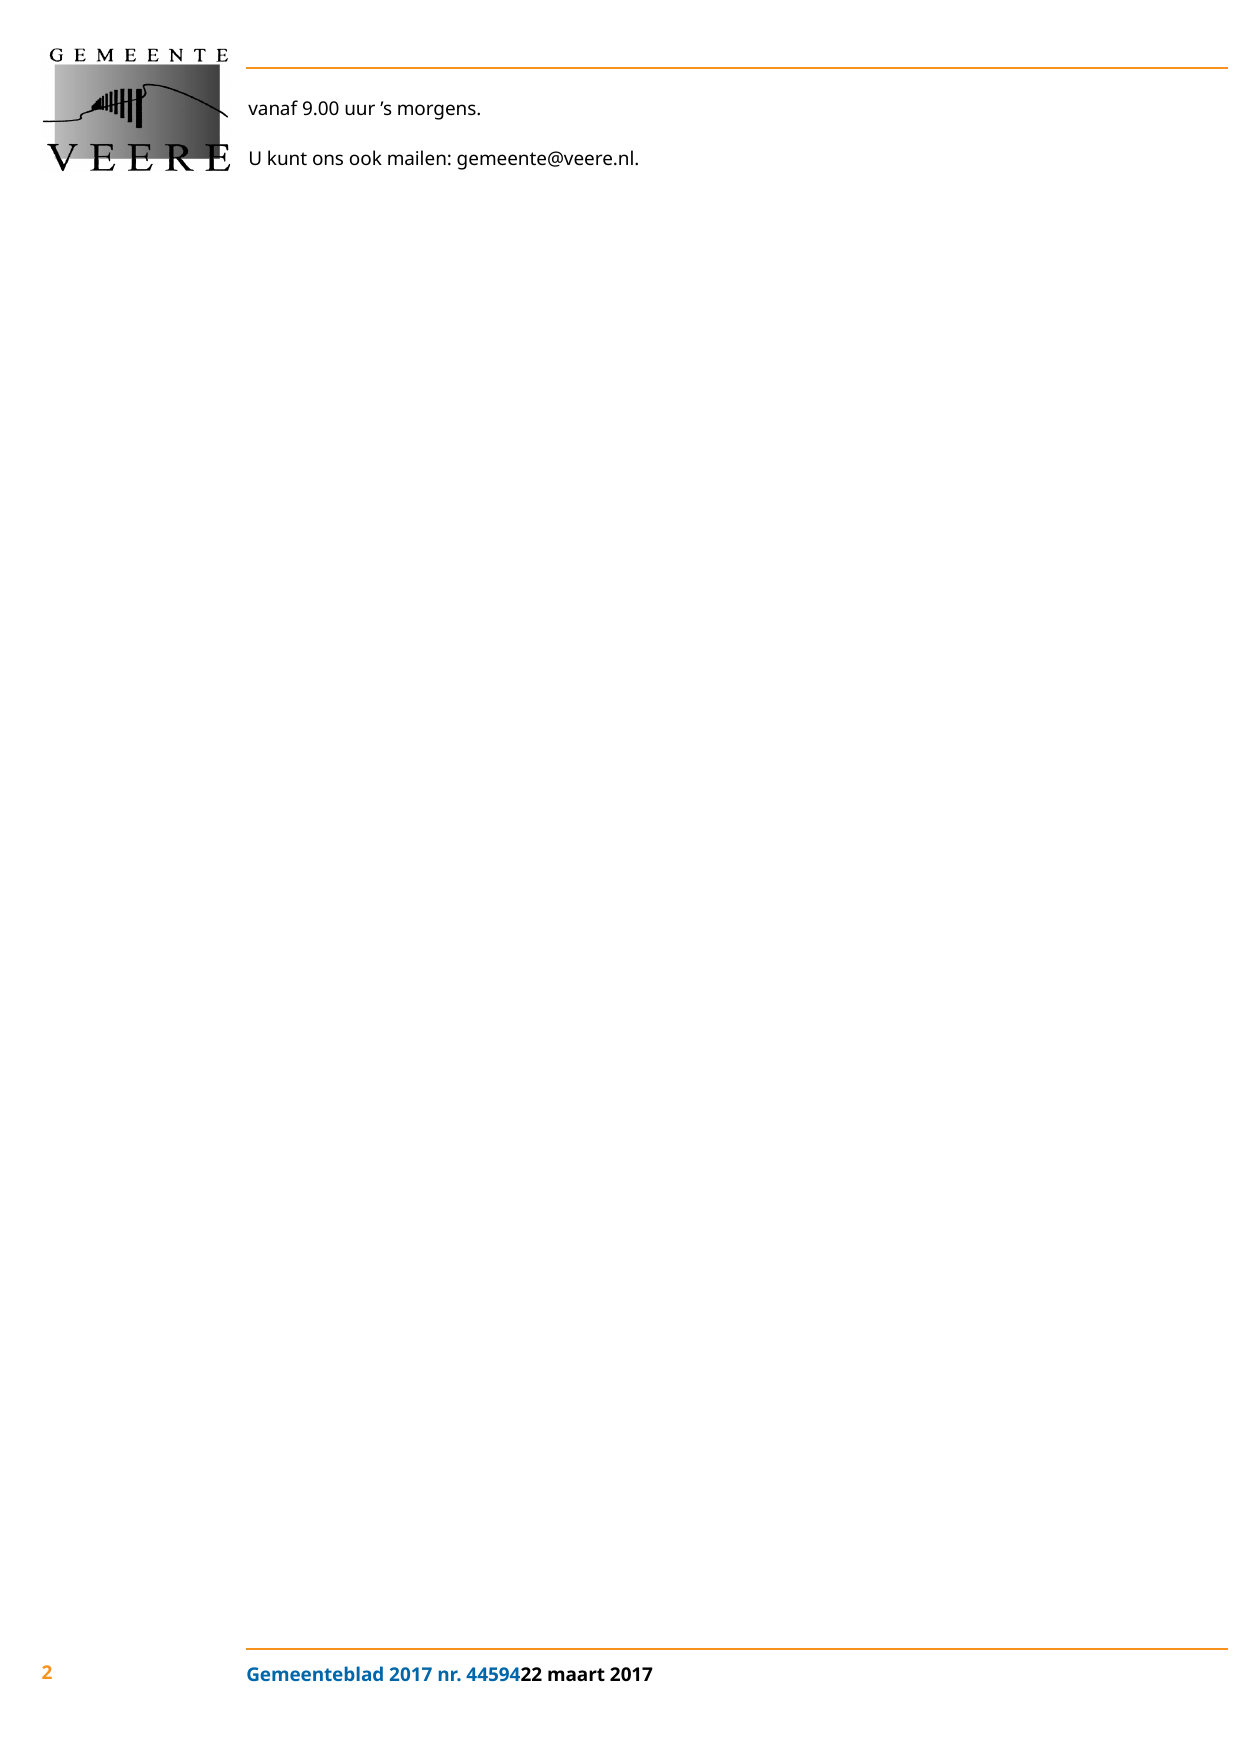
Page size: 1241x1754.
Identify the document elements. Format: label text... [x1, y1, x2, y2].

text vanaf 9.00 uur ’s morgens. [248, 95, 1152, 121]
picture [41, 47, 231, 172]
text U kunt ons ook mailen: gemeente@veere.nl. [248, 145, 1152, 171]
